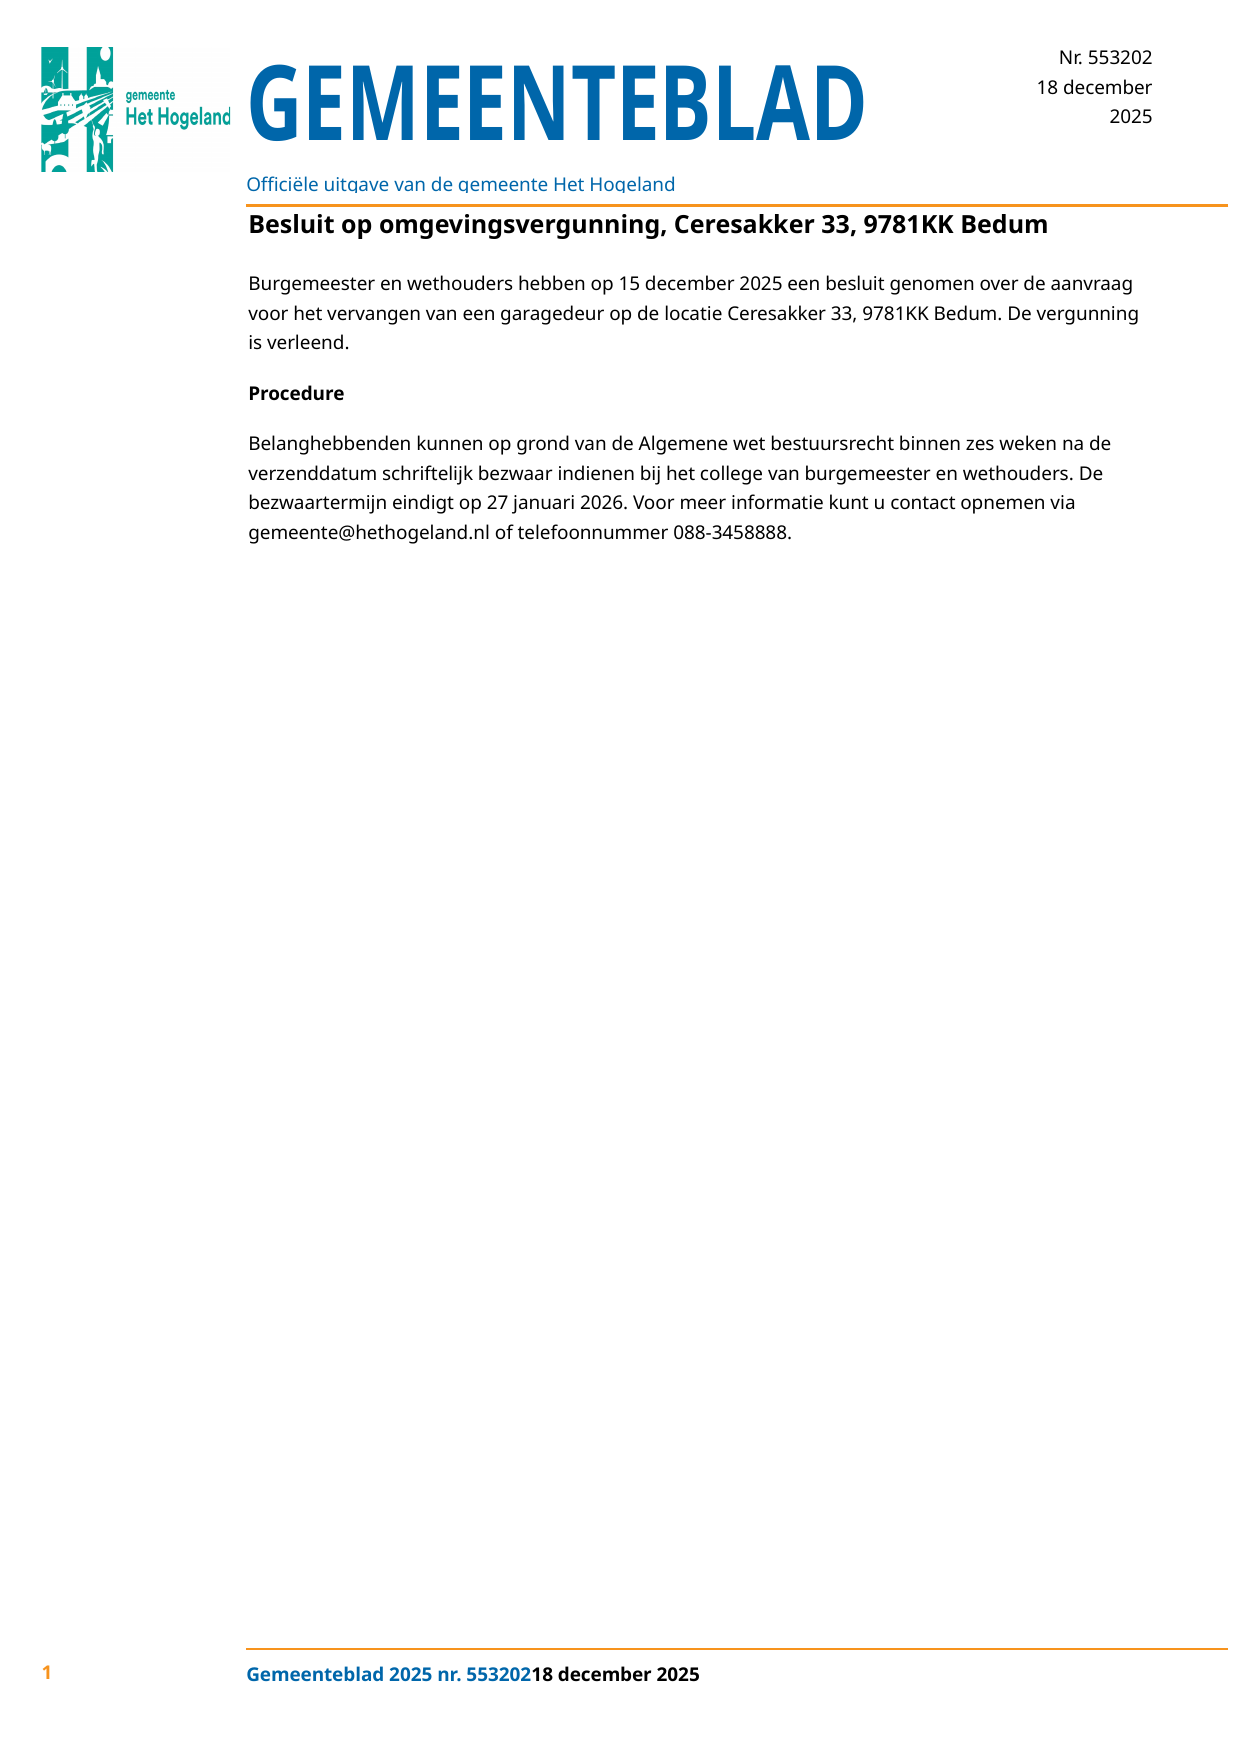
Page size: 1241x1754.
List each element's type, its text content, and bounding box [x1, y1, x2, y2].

picture [41, 47, 231, 172]
text Procedure [248, 380, 1152, 406]
text Burgemeester en wethouders hebben op 15 december 2025 een besluit genomen over de aanvraag voor het vervangen van een garagedeur op de locatie Ceresakker 33, 9781KK Bedum. De vergunning is verleend. [248, 270, 1152, 355]
text Belanghebbenden kunnen op grond van de Algemene wet bestuursrecht binnen zes weken na de verzenddatum schriftelijk bezwaar indienen bij het college van burgemeester en wethouders. De bezwaartermijn eindigt op 27 januari 2026. Voor meer informatie kunt u contact opnemen via gemeente@hethogeland.nl of telefoonnummer 088-3458888. [248, 430, 1152, 545]
text Besluit op omgevingsvergunning, Ceresakker 33, 9781KK Bedum [248, 207, 1152, 241]
